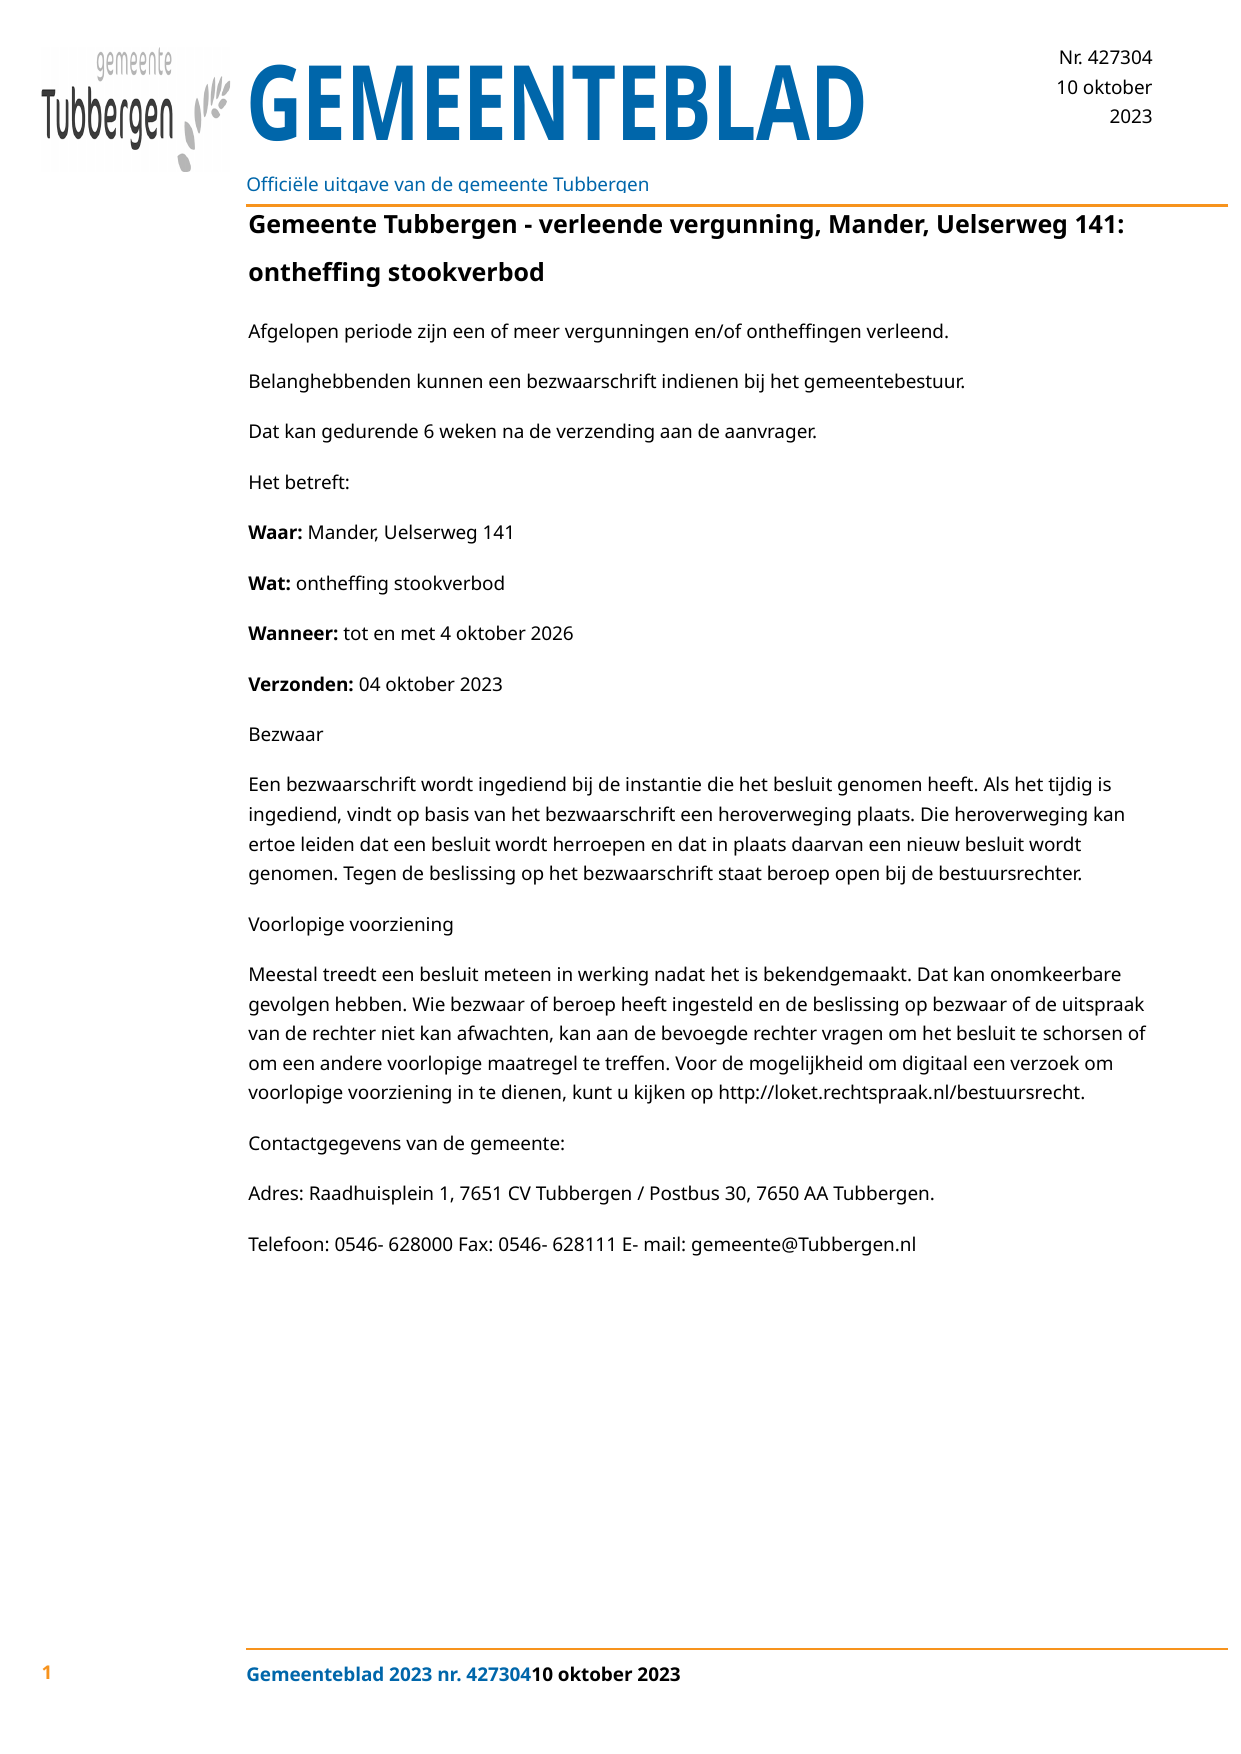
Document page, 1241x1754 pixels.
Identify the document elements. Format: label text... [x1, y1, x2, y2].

text Wat: ontheffing stookverbod [248, 570, 1152, 596]
text Gemeente Tubbergen - verleende vergunning, Mander, Uelserweg 141: ontheffing stookverbod [248, 207, 1152, 288]
text Verzonden: 04 oktober 2023 [248, 671, 1152, 697]
picture [41, 47, 231, 172]
text Meestal treedt een besluit meteen in werking nadat het is bekendgemaakt. Dat kan onomkeerbare gevolgen hebben. Wie bezwaar of beroep heeft ingesteld en de beslissing op bezwaar of de uitspraak van de rechter niet kan afwachten, kan aan de bevoegde rechter vragen om het besluit te schorsen of om een andere voorlopige maatregel te treffen. Voor de mogelijkheid om digitaal een verzoek om voorlopige voorziening in te dienen, kunt u kijken op http://loket.rechtspraak.nl/bestuursrecht. [248, 961, 1152, 1105]
text Adres: Raadhuisplein 1, 7651 CV Tubbergen / Postbus 30, 7650 AA Tubbergen. [248, 1180, 1152, 1206]
text Dat kan gedurende 6 weken na de verzending aan de aanvrager. [248, 419, 1152, 444]
text Een bezwaarschrift wordt ingediend bij de instantie die het besluit genomen heeft. Als het tijdig is ingediend, vindt op basis van het bezwaarschrift een heroverweging plaats. Die heroverweging kan ertoe leiden dat een besluit wordt herroepen en dat in plaats daarvan een nieuw besluit wordt genomen. Tegen de beslissing op het bezwaarschrift staat beroep open bij de bestuursrechter. [248, 772, 1152, 886]
text Telefoon: 0546- 628000 Fax: 0546- 628111 E- mail: gemeente@Tubbergen.nl [248, 1231, 1152, 1257]
text Voorlopige voorziening [248, 911, 1152, 937]
text Waar: Mander, Uelserweg 141 [248, 519, 1152, 545]
text Contactgegevens van de gemeente: [248, 1130, 1152, 1156]
text Afgelopen periode zijn een of meer vergunningen en/of ontheffingen verleend. [248, 318, 1152, 344]
text Bezwaar [248, 721, 1152, 747]
text Belanghebbenden kunnen een bezwaarschrift indienen bij het gemeentebestuur. [248, 368, 1152, 394]
text Het betreft: [248, 469, 1152, 495]
text Wanneer: tot en met 4 oktober 2026 [248, 620, 1152, 646]
